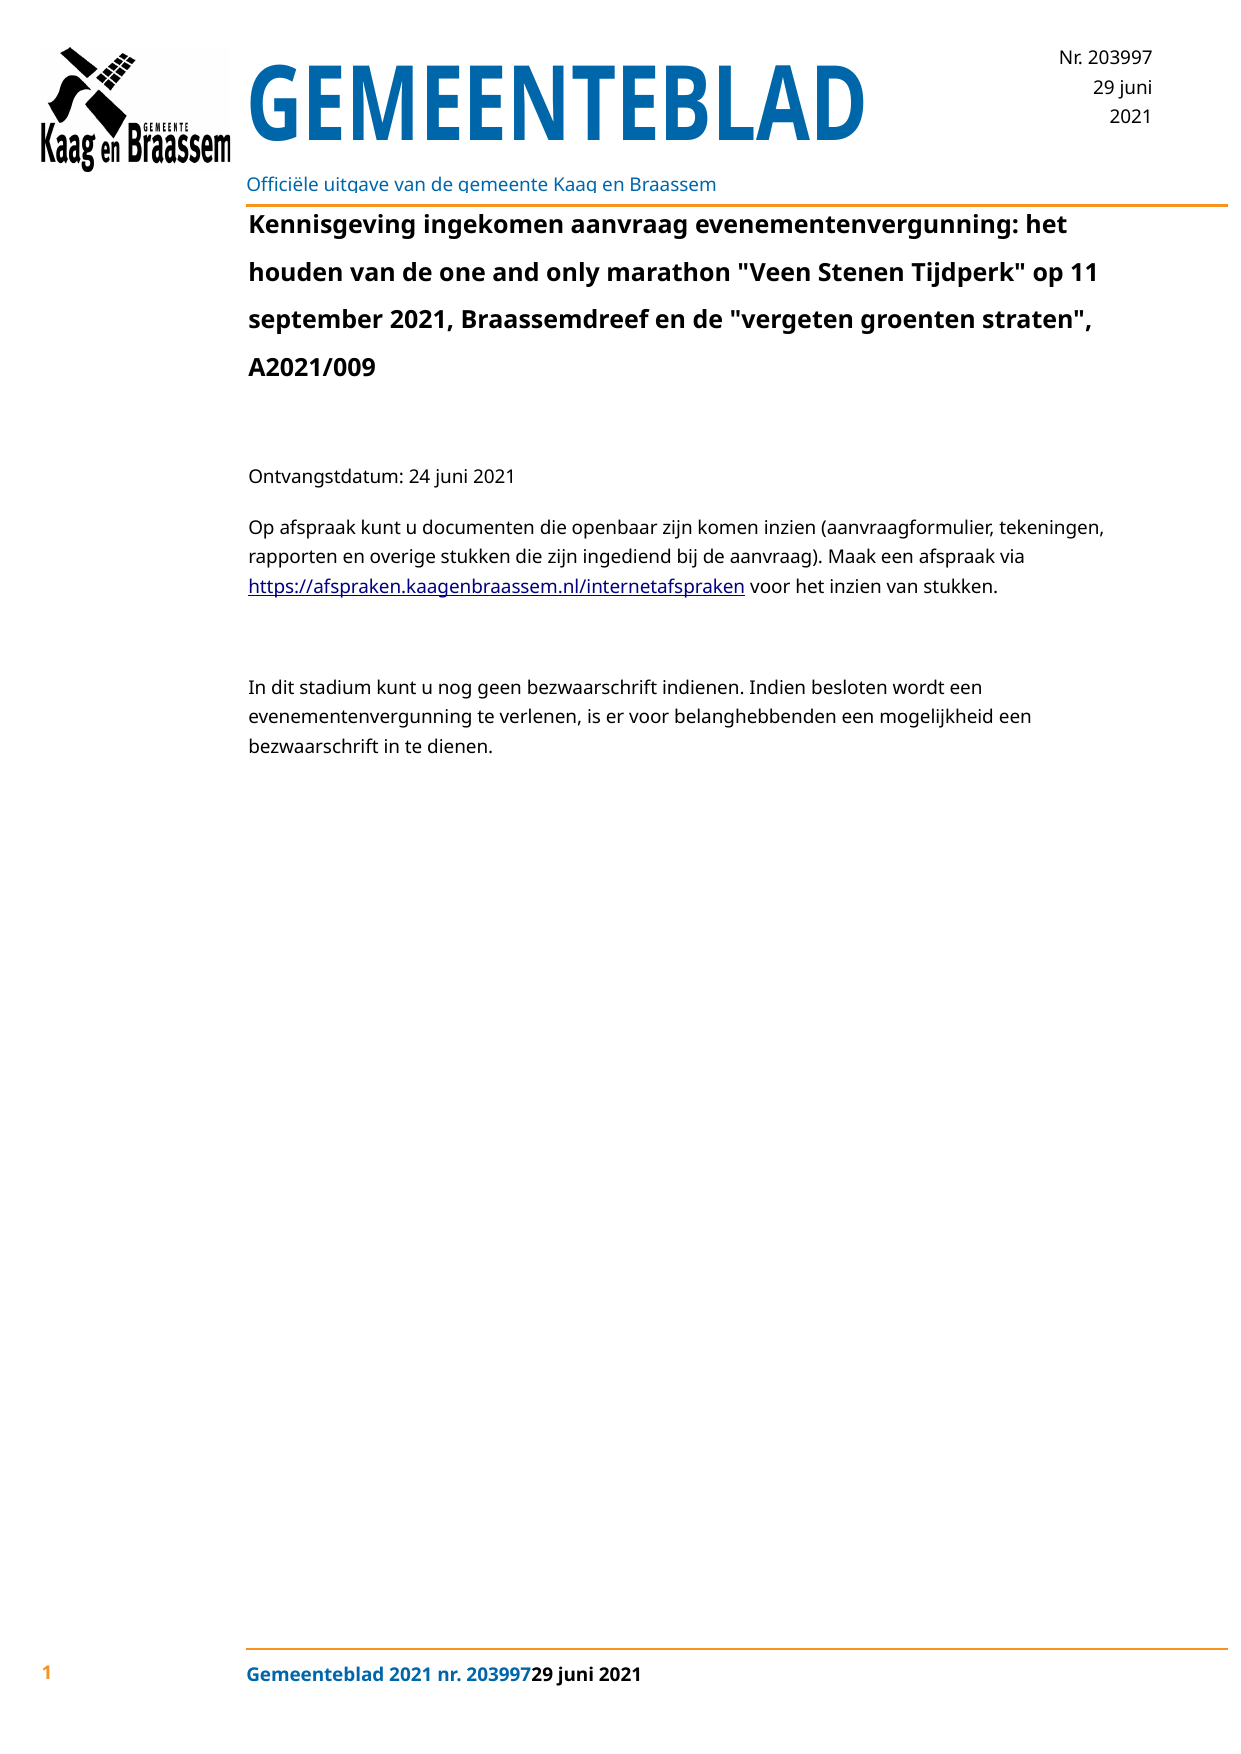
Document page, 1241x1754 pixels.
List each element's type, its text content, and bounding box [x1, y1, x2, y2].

text Kennisgeving ingekomen aanvraag evenementenvergunning: het houden van de one and only marathon "Veen Stenen Tijdperk" op 11 september 2021, Braassemdreef en de "vergeten groenten straten", A2021/009 [248, 207, 1152, 384]
picture [41, 47, 231, 172]
text In dit stadium kunt u nog geen bezwaarschrift indienen. Indien besloten wordt een evenementenvergunning te verlenen, is er voor belanghebbenden een mogelijkheid een bezwaarschrift in te dienen. [248, 674, 1152, 759]
text Ontvangstdatum: 24 juni 2021 [248, 463, 1152, 489]
text Op afspraak kunt u documenten die openbaar zijn komen inzien (aanvraagformulier, tekeningen, rapporten en overige stukken die zijn ingediend bij de aanvraag). Maak een afspraak via https://afspraken.kaagenbraassem.nl/internetafspraken voor het inzien van stukken. [248, 514, 1152, 599]
